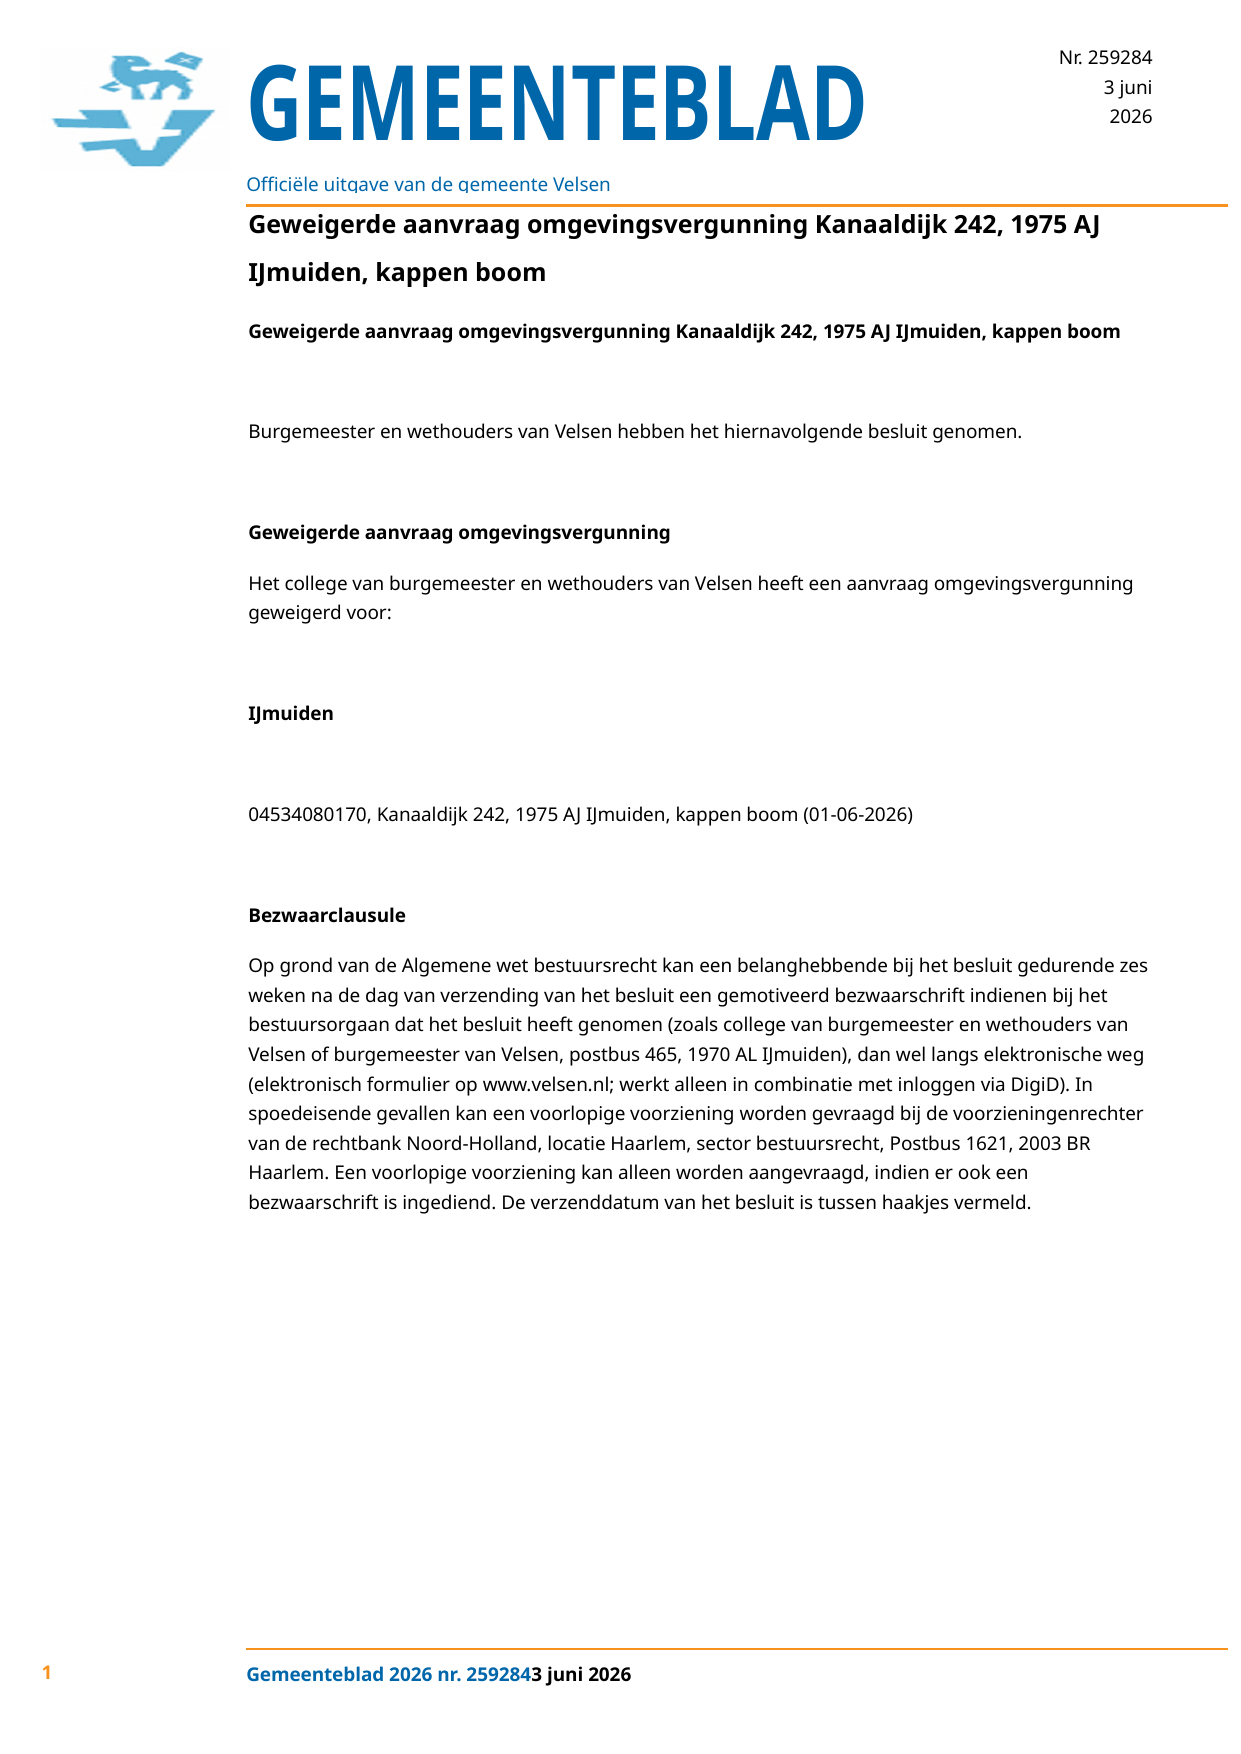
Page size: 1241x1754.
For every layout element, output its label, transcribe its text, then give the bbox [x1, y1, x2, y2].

text Bezwaarclausule [248, 902, 1152, 928]
text IJmuiden [248, 700, 1152, 726]
text Het college van burgemeester en wethouders van Velsen heeft een aanvraag omgevingsvergunning geweigerd voor: [248, 570, 1152, 625]
text Geweigerde aanvraag omgevingsvergunning [248, 519, 1152, 545]
text Op grond van de Algemene wet bestuursrecht kan een belanghebbende bij het besluit gedurende zes weken na de dag van verzending van het besluit een gemotiveerd bezwaarschrift indienen bij het bestuursorgaan dat het besluit heeft genomen (zoals college van burgemeester en wethouders van Velsen of burgemeester van Velsen, postbus 465, 1970 AL IJmuiden), dan wel langs elektronische weg (elektronisch formulier op www.velsen.nl; werkt alleen in combinatie met inloggen via DigiD). In spoedeisende gevallen kan een voorlopige voorziening worden gevraagd bij de voorzieningenrechter van de rechtbank Noord-Holland, locatie Haarlem, sector bestuursrecht, Postbus 1621, 2003 BR Haarlem. Een voorlopige voorziening kan alleen worden aangevraagd, indien er ook een bezwaarschrift is ingediend. De verzenddatum van het besluit is tussen haakjes vermeld. [248, 952, 1152, 1215]
picture [41, 47, 231, 172]
text Burgemeester en wethouders van Velsen hebben het hiernavolgende besluit genomen. [248, 419, 1152, 444]
text Geweigerde aanvraag omgevingsvergunning Kanaaldijk 242, 1975 AJ IJmuiden, kappen boom [248, 318, 1152, 344]
text Geweigerde aanvraag omgevingsvergunning Kanaaldijk 242, 1975 AJ IJmuiden, kappen boom [248, 207, 1152, 288]
text 04534080170, Kanaaldijk 242, 1975 AJ IJmuiden, kappen boom (01-06-2026) [248, 801, 1152, 827]
